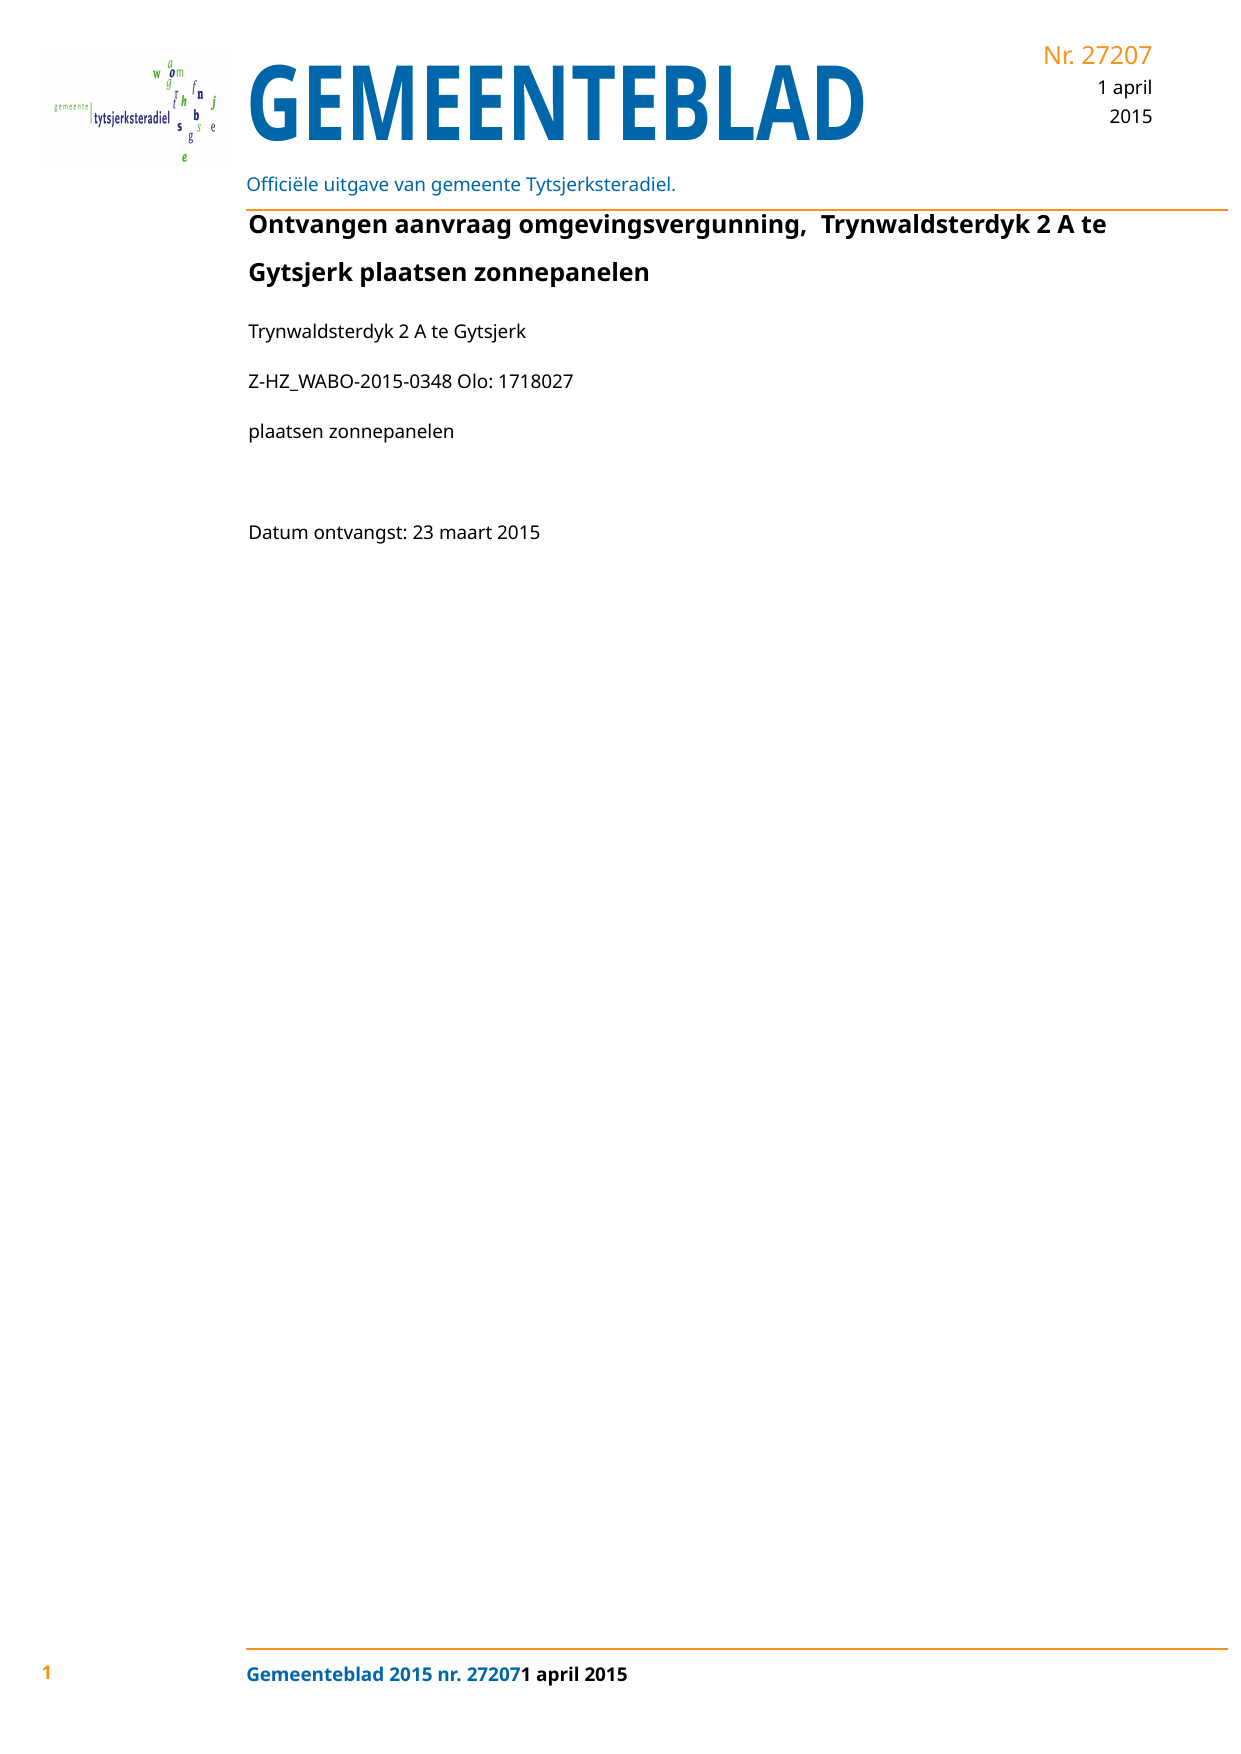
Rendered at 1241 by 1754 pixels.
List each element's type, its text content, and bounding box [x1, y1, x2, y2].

text Trynwaldsterdyk 2 A te Gytsjerk [248, 318, 1152, 344]
text Z-HZ_WABO-2015-0348 Olo: 1718027 [248, 368, 1152, 394]
picture [41, 47, 231, 172]
text Ontvangen aanvraag omgevingsvergunning, Trynwaldsterdyk 2 A te Gytsjerk plaatsen zonnepanelen [248, 211, 1152, 288]
text plaatsen zonnepanelen [248, 419, 1152, 444]
text Datum ontvangst: 23 maart 2015 [248, 519, 1152, 545]
